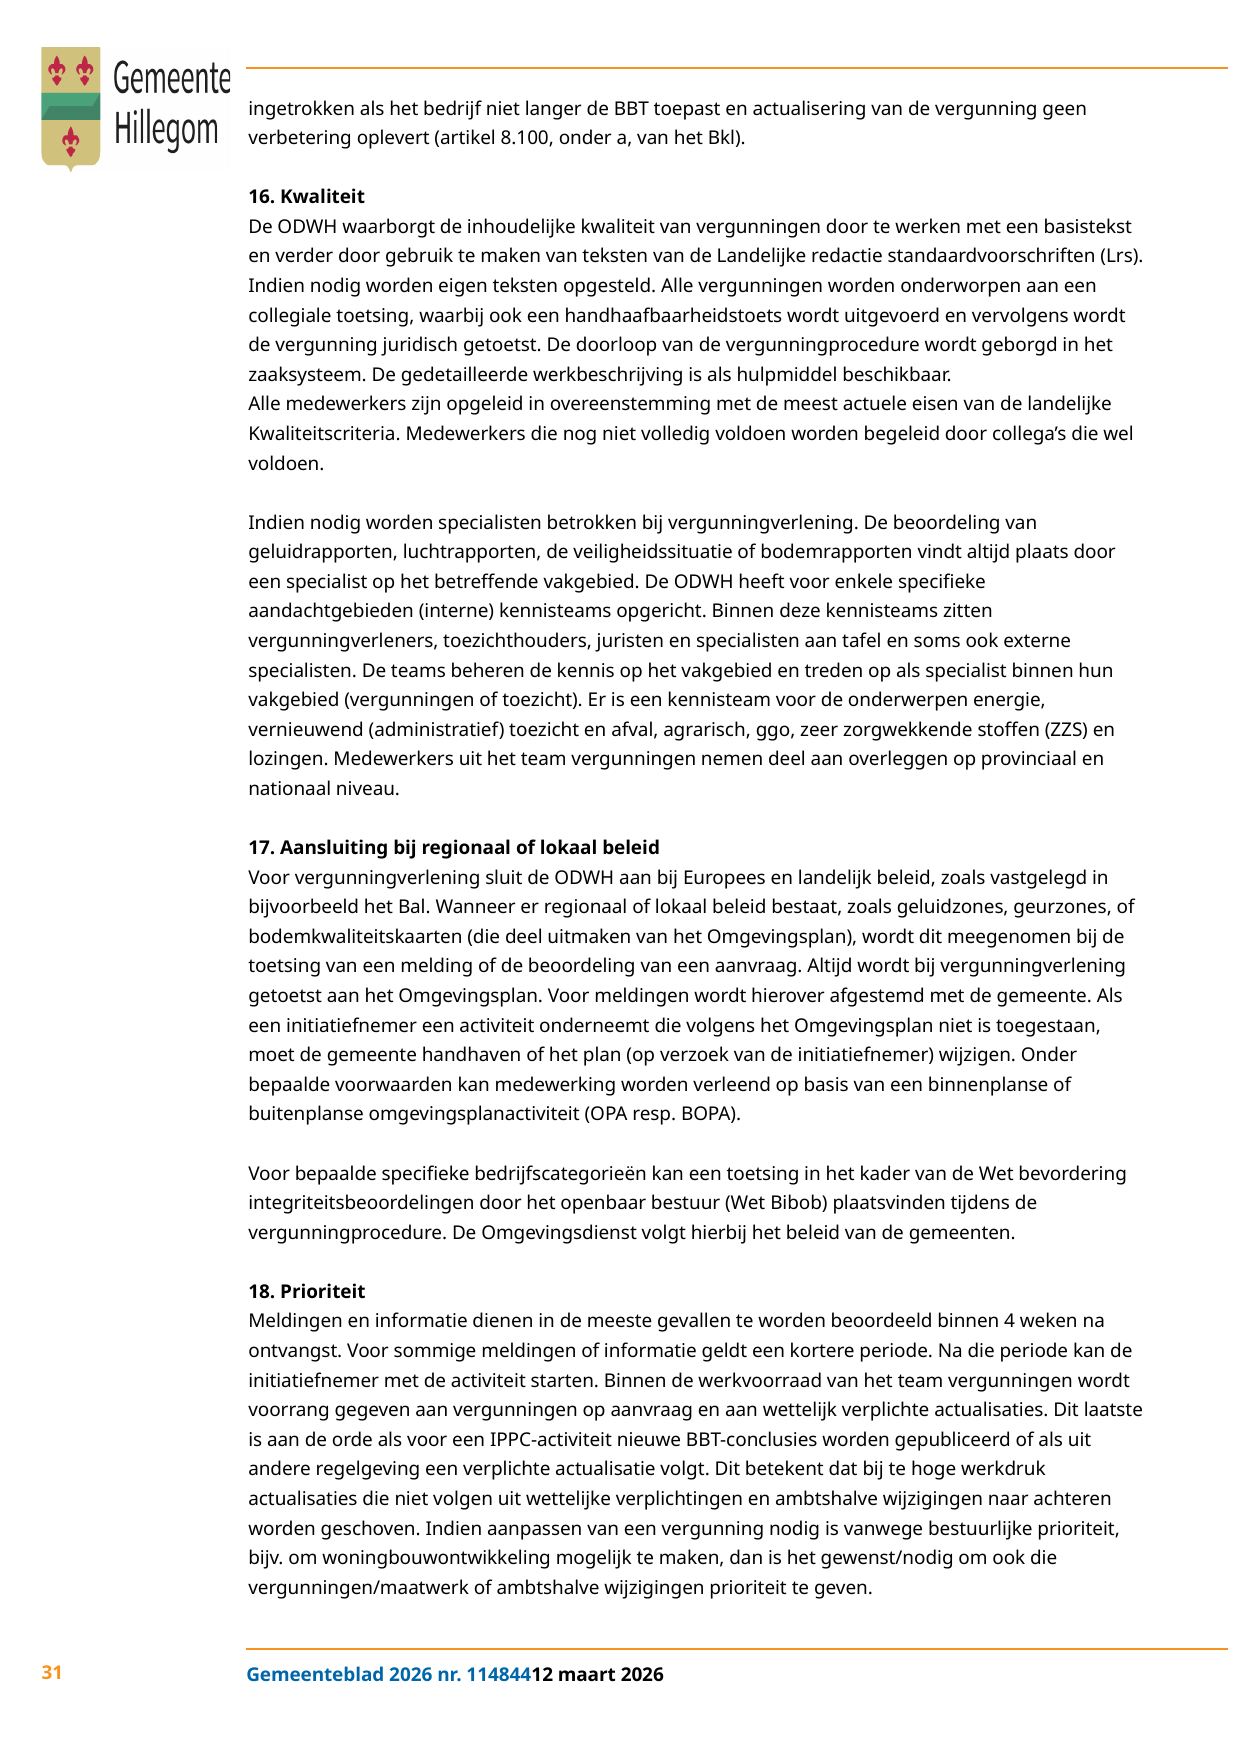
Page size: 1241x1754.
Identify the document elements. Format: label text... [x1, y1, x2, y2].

text 18. Prioriteit [248, 1278, 1152, 1304]
text Voor vergunningverlening sluit de ODWH aan bij Europees en landelijk beleid, zoals vastgelegd in bijvoorbeeld het Bal. Wanneer er regionaal of lokaal beleid bestaat, zoals geluidzones, geurzones, of bodemkwaliteitskaarten (die deel uitmaken van het Omgevingsplan), wordt dit meegenomen bij de toetsing van een melding of de beoordeling van een aanvraag. Altijd wordt bij vergunningverlening getoetst aan het Omgevingsplan. Voor meldingen wordt hierover afgestemd met de gemeente. Als een initiatiefnemer een activiteit onderneemt die volgens het Omgevingsplan niet is toegestaan, moet de gemeente handhaven of het plan (op verzoek van de initiatiefnemer) wijzigen. Onder bepaalde voorwaarden kan medewerking worden verleend op basis van een binnenplanse of buitenplanse omgevingsplanactiviteit (OPA resp. BOPA). [248, 864, 1152, 1126]
picture [41, 47, 231, 172]
text Voor bepaalde specifieke bedrijfscategorieën kan een toetsing in het kader van de Wet bevordering integriteitsbeoordelingen door het openbaar bestuur (Wet Bibob) plaatsvinden tijdens de vergunningprocedure. De Omgevingsdienst volgt hierbij het beleid van de gemeenten. [248, 1160, 1152, 1245]
text 16. Kwaliteit [248, 183, 1152, 209]
text Indien nodig worden specialisten betrokken bij vergunningverlening. De beoordeling van geluidrapporten, luchtrapporten, de veiligheidssituatie of bodemrapporten vindt altijd plaats door een specialist op het betreffende vakgebied. De ODWH heeft voor enkele specifieke aandachtgebieden (interne) kennisteams opgericht. Binnen deze kennisteams zitten vergunningverleners, toezichthouders, juristen en specialisten aan tafel en soms ook externe specialisten. De teams beheren de kennis op het vakgebied en treden op als specialist binnen hun vakgebied (vergunningen of toezicht). Er is een kennisteam voor de onderwerpen energie, vernieuwend (administratief) toezicht en afval, agrarisch, ggo, zeer zorgwekkende stoffen (ZZS) en lozingen. Medewerkers uit het team vergunningen nemen deel aan overleggen op provinciaal en nationaal niveau. [248, 509, 1152, 801]
text ingetrokken als het bedrijf niet langer de BBT toepast en actualisering van de vergunning geen verbetering oplevert (artikel 8.100, onder a, van het Bkl). [248, 95, 1152, 150]
text De ODWH waarborgt de inhoudelijke kwaliteit van vergunningen door te werken met een basistekst en verder door gebruik te maken van teksten van de Landelijke redactie standaardvoorschriften (Lrs). Indien nodig worden eigen teksten opgesteld. Alle vergunningen worden onderworpen aan een collegiale toetsing, waarbij ook een handhaafbaarheidstoets wordt uitgevoerd en vervolgens wordt de vergunning juridisch getoetst. De doorloop van de vergunningprocedure wordt geborgd in het zaaksysteem. De gedetailleerde werkbeschrijving is als hulpmiddel beschikbaar. [248, 213, 1152, 387]
text Alle medewerkers zijn opgeleid in overeenstemming met de meest actuele eisen van de landelijke Kwaliteitscriteria. Medewerkers die nog niet volledig voldoen worden begeleid door collega’s die wel voldoen. [248, 391, 1152, 476]
text Meldingen en informatie dienen in de meeste gevallen te worden beoordeeld binnen 4 weken na ontvangst. Voor sommige meldingen of informatie geldt een kortere periode. Na die periode kan de initiatiefnemer met de activiteit starten. Binnen de werkvoorraad van het team vergunningen wordt voorrang gegeven aan vergunningen op aanvraag en aan wettelijk verplichte actualisaties. Dit laatste is aan de orde als voor een IPPC-activiteit nieuwe BBT-conclusies worden gepubliceerd of als uit andere regelgeving een verplichte actualisatie volgt. Dit betekent dat bij te hoge werkdruk actualisaties die niet volgen uit wettelijke verplichtingen en ambtshalve wijzigingen naar achteren worden geschoven. Indien aanpassen van een vergunning nodig is vanwege bestuurlijke prioriteit, bijv. om woningbouwontwikkeling mogelijk te maken, dan is het gewenst/nodig om ook die vergunningen/maatwerk of ambtshalve wijzigingen prioriteit te geven. [248, 1308, 1152, 1600]
text 17. Aansluiting bij regionaal of lokaal beleid [248, 834, 1152, 860]
